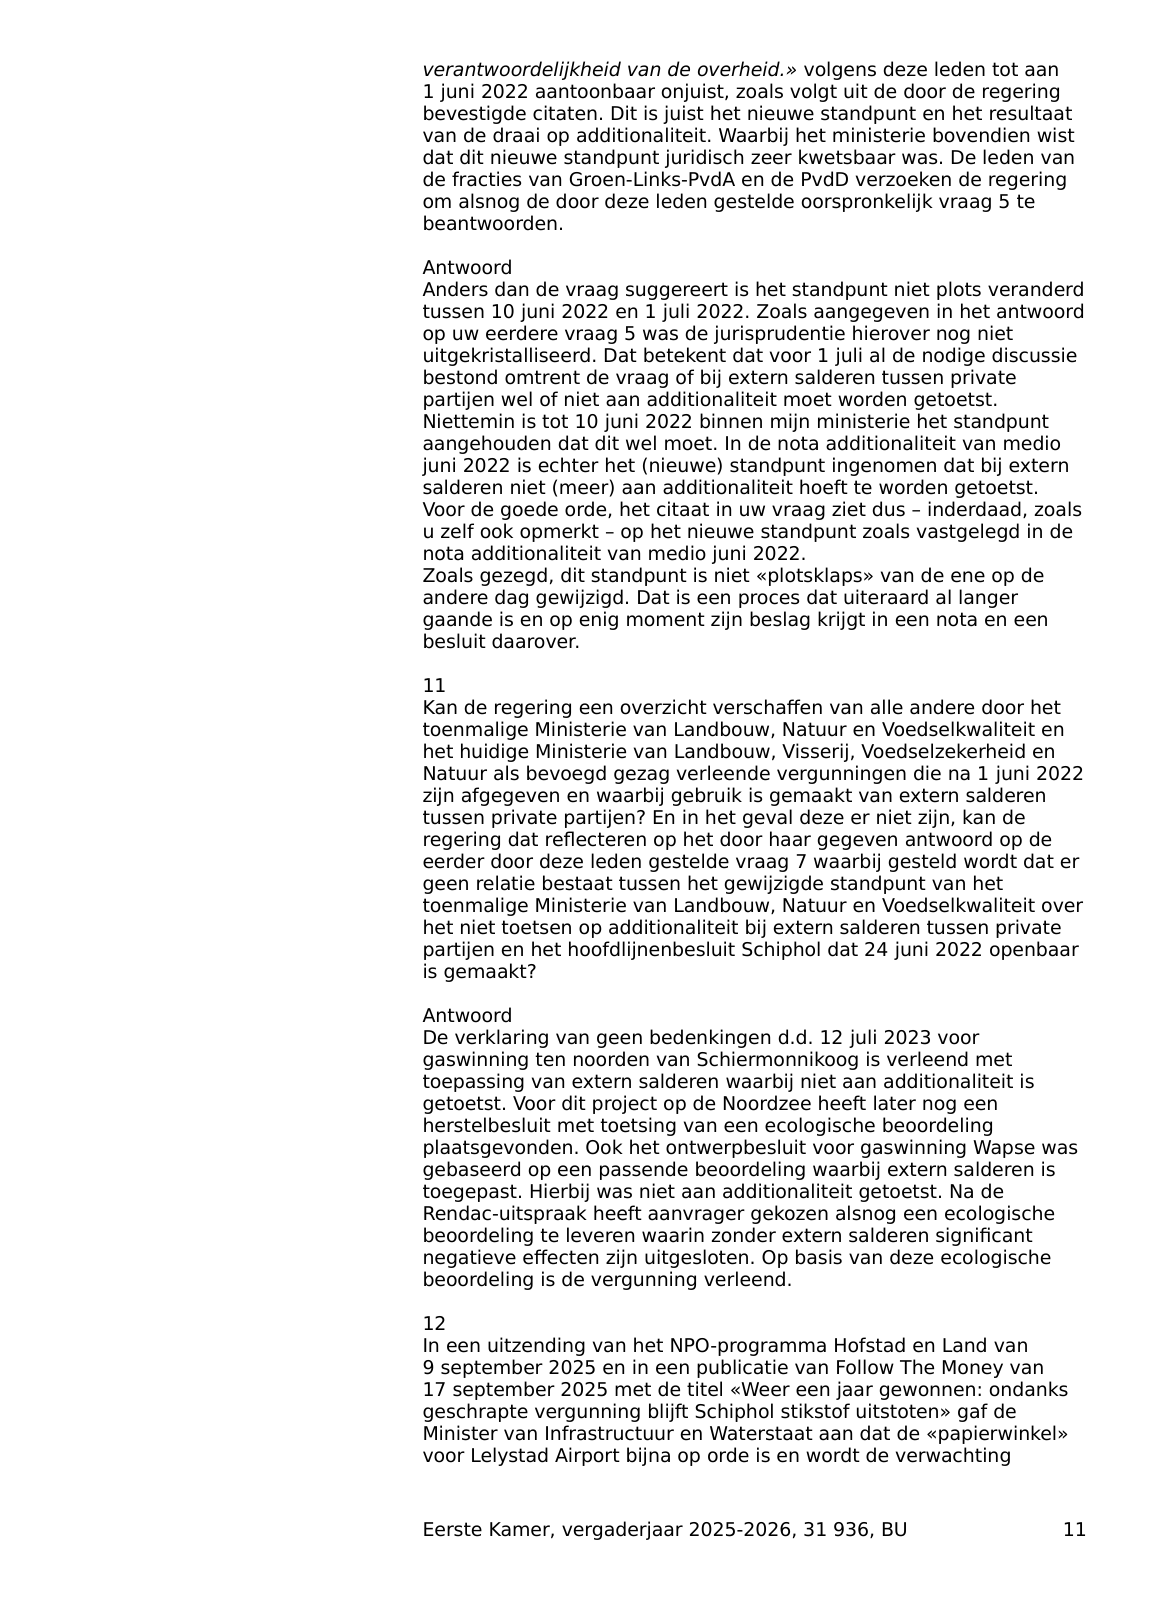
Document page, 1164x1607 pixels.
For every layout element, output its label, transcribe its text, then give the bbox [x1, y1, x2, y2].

text In een uitzending van het NPO-programma Hofstad en Land van 9 september 2025 en in een publicatie van Follow The Money van 17 september 2025 met de titel «Weer een jaar gewonnen: ondanks geschrapte vergunning blijft Schiphol stikstof uitstoten» gaf de Minister van Infrastructuur en Waterstaat aan dat de «papierwinkel» voor Lelystad Airport bijna op orde is en wordt de verwachting [422, 1335, 1087, 1467]
text Zoals gezegd, dit standpunt is niet «plotsklaps» van de ene op de andere dag gewijzigd. Dat is een proces dat uiteraard al langer gaande is en op enig moment zijn beslag krijgt in een nota en een besluit daarover. [422, 565, 1087, 653]
text De verklaring van geen bedenkingen d.d. 12 juli 2023 voor gaswinning ten noorden van Schiermonnikoog is verleend met toepassing van extern salderen waarbij niet aan additionaliteit is getoetst. Voor dit project op de Noordzee heeft later nog een herstelbesluit met toetsing van een ecologische beoordeling plaatsgevonden. Ook het ontwerpbesluit voor gaswinning Wapse was gebaseerd op een passende beoordeling waarbij extern salderen is toegepast. Hierbij was niet aan additionaliteit getoetst. Na de Rendac-uitspraak heeft aanvrager gekozen alsnog een ecologische beoordeling te leveren waarin zonder extern salderen significant negatieve effecten zijn uitgesloten. Op basis van deze ecologische beoordeling is de vergunning verleend. [422, 1027, 1087, 1291]
text 12 [422, 1313, 1087, 1335]
text 11 [422, 675, 1087, 697]
text Anders dan de vraag suggereert is het standpunt niet plots veranderd tussen 10 juni 2022 en 1 juli 2022. Zoals aangegeven in het antwoord op uw eerdere vraag 5 was de jurisprudentie hierover nog niet uitgekristalliseerd. Dat betekent dat voor 1 juli al de nodige discussie bestond omtrent de vraag of bij extern salderen tussen private partijen wel of niet aan additionaliteit moet worden getoetst. Niettemin is tot 10 juni 2022 binnen mijn ministerie het standpunt aangehouden dat dit wel moet. In de nota additionaliteit van medio juni 2022 is echter het (nieuwe) standpunt ingenomen dat bij extern salderen niet (meer) aan additionaliteit hoeft te worden getoetst. Voor de goede orde, het citaat in uw vraag ziet dus – inderdaad, zoals u zelf ook opmerkt – op het nieuwe standpunt zoals vastgelegd in de nota additionaliteit van medio juni 2022. [422, 279, 1087, 565]
text Antwoord [422, 257, 1087, 279]
text Kan de regering een overzicht verschaffen van alle andere door het toenmalige Ministerie van Landbouw, Natuur en Voedselkwaliteit en het huidige Ministerie van Landbouw, Visserij, Voedselzekerheid en Natuur als bevoegd gezag verleende vergunningen die na 1 juni 2022 zijn afgegeven en waarbij gebruik is gemaakt van extern salderen tussen private partijen? En in het geval deze er niet zijn, kan de regering dat reflecteren op het door haar gegeven antwoord op de eerder door deze leden gestelde vraag 7 waarbij gesteld wordt dat er geen relatie bestaat tussen het gewijzigde standpunt van het toenmalige Ministerie van Landbouw, Natuur en Voedselkwaliteit over het niet toetsen op additionaliteit bij extern salderen tussen private partijen en het hoofdlijnenbesluit Schiphol dat 24 juni 2022 openbaar is gemaakt? [422, 697, 1087, 983]
text Antwoord [422, 1005, 1087, 1027]
text verantwoordelijkheid van de overheid.» volgens deze leden tot aan 1 juni 2022 aantoonbaar onjuist, zoals volgt uit de door de regering bevestigde citaten. Dit is juist het nieuwe standpunt en het resultaat van de draai op additionaliteit. Waarbij het ministerie bovendien wist dat dit nieuwe standpunt juridisch zeer kwetsbaar was. De leden van de fracties van Groen-Links-PvdA en de PvdD verzoeken de regering om alsnog de door deze leden gestelde oorspronkelijk vraag 5 te beantwoorden. [422, 59, 1087, 235]
